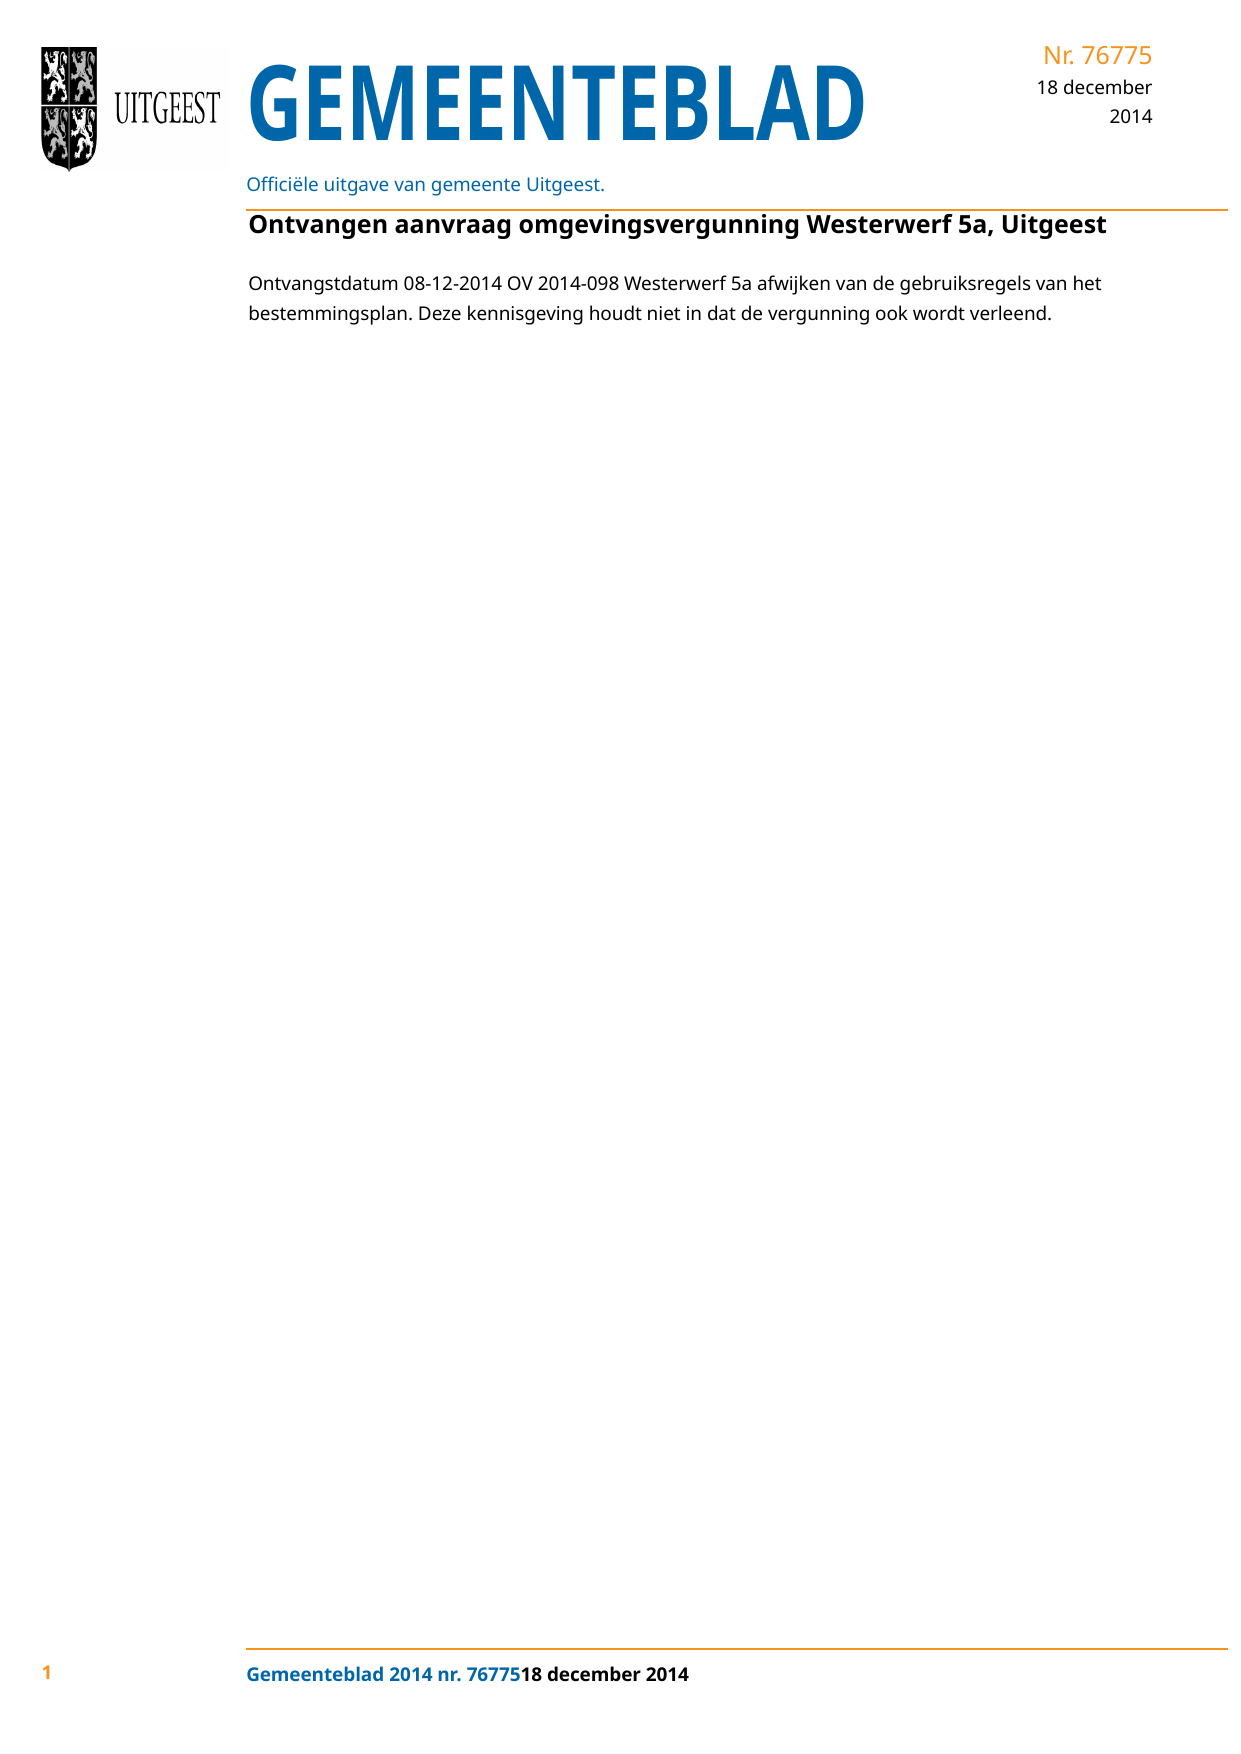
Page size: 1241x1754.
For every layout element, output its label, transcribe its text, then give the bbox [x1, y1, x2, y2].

text Ontvangstdatum 08-12-2014 OV 2014-098 Westerwerf 5a afwijken van de gebruiksregels van het bestemmingsplan. Deze kennisgeving houdt niet in dat de vergunning ook wordt verleend. [248, 270, 1152, 326]
text Ontvangen aanvraag omgevingsvergunning Westerwerf 5a, Uitgeest [248, 211, 1152, 241]
picture [41, 47, 231, 172]
